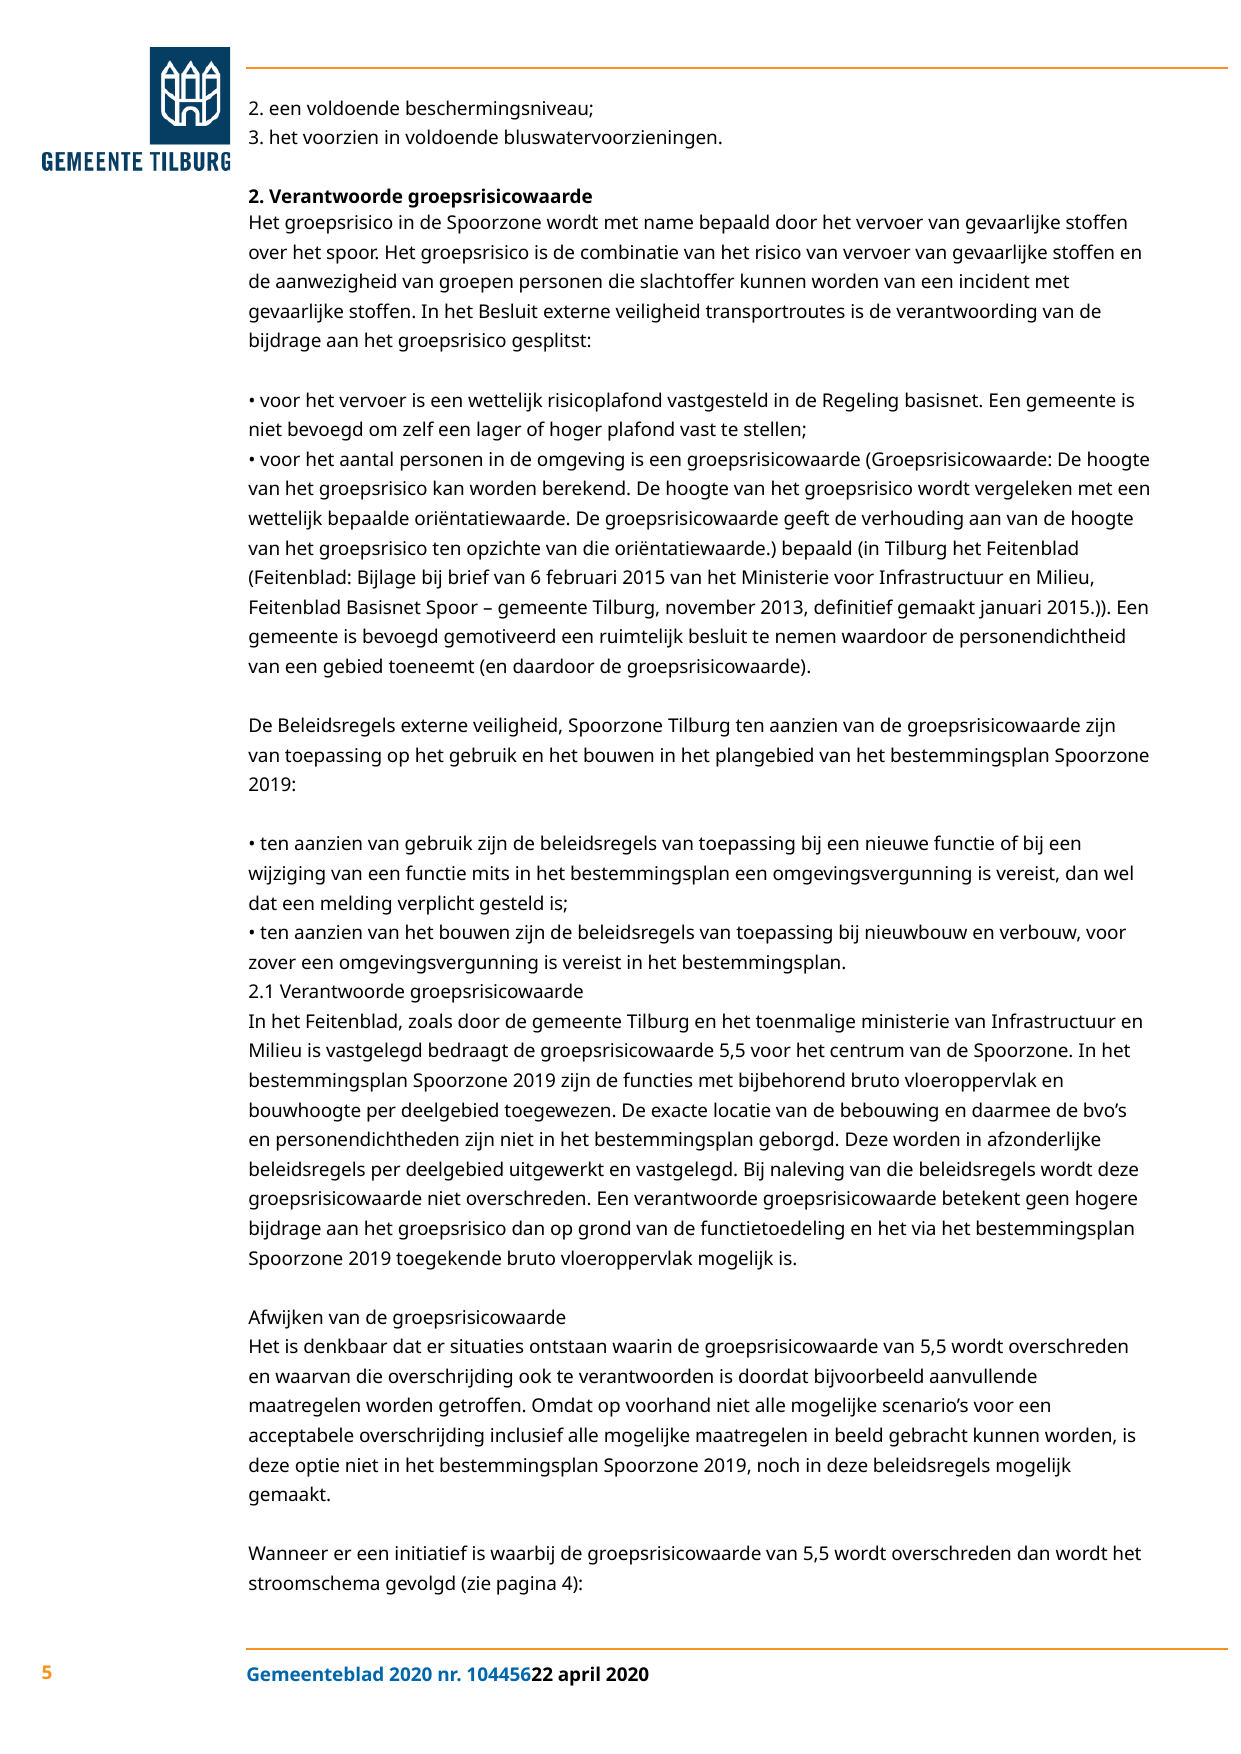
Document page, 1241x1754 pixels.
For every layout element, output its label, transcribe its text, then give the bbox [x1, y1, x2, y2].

text Afwijken van de groepsrisicowaarde [248, 1304, 1152, 1329]
text Het is denkbaar dat er situaties ontstaan waarin de groepsrisicowaarde van 5,5 wordt overschreden en waarvan die overschrijding ook te verantwoorden is doordat bijvoorbeeld aanvullende maatregelen worden getroffen. Omdat op voorhand niet alle mogelijke scenario’s voor een acceptabele overschrijding inclusief alle mogelijke maatregelen in beeld gebracht kunnen worden, is deze optie niet in het bestemmingsplan Spoorzone 2019, noch in deze beleidsregels mogelijk gemaakt. [248, 1333, 1152, 1507]
text 2. Verantwoorde groepsrisicowaarde [248, 183, 1152, 209]
text Het groepsrisico in de Spoorzone wordt met name bepaald door het vervoer van gevaarlijke stoffen over het spoor. Het groepsrisico is de combinatie van het risico van vervoer van gevaarlijke stoffen en de aanwezigheid van groepen personen die slachtoffer kunnen worden van een incident met gevaarlijke stoffen. In het Besluit externe veiligheid transportroutes is de verantwoording van de bijdrage aan het groepsrisico gesplitst: [248, 209, 1152, 353]
text Wanneer er een initiatief is waarbij de groepsrisicowaarde van 5,5 wordt overschreden dan wordt het stroomschema gevolgd (zie pagina 4): [248, 1541, 1152, 1596]
picture [41, 47, 231, 172]
text 3. het voorzien in voldoende bluswatervoorzieningen. [248, 124, 1152, 150]
text 2.1 Verantwoorde groepsrisicowaarde [248, 978, 1152, 1004]
text 2. een voldoende beschermingsniveau; [248, 95, 1152, 121]
text • voor het aantal personen in de omgeving is een groepsrisicowaarde (Groepsrisicowaarde: De hoogte van het groepsrisico kan worden berekend. De hoogte van het groepsrisico wordt vergeleken met een wettelijk bepaalde oriëntatiewaarde. De groepsrisicowaarde geeft de verhouding aan van de hoogte van het groepsrisico ten opzichte van die oriëntatiewaarde.) bepaald (in Tilburg het Feitenblad (Feitenblad: Bijlage bij brief van 6 februari 2015 van het Ministerie voor Infrastructuur en Milieu, Feitenblad Basisnet Spoor – gemeente Tilburg, november 2013, definitief gemaakt januari 2015.)). Een gemeente is bevoegd gemotiveerd een ruimtelijk besluit te nemen waardoor de personendichtheid van een gebied toeneemt (en daardoor de groepsrisicowaarde). [248, 446, 1152, 679]
text • voor het vervoer is een wettelijk risicoplafond vastgesteld in de Regeling basisnet. Een gemeente is niet bevoegd om zelf een lager of hoger plafond vast te stellen; [248, 387, 1152, 442]
text De Beleidsregels externe veiligheid, Spoorzone Tilburg ten aanzien van de groepsrisicowaarde zijn van toepassing op het gebruik en het bouwen in het plangebied van het bestemmingsplan Spoorzone 2019: [248, 712, 1152, 797]
text • ten aanzien van gebruik zijn de beleidsregels van toepassing bij een nieuwe functie of bij een wijziging van een functie mits in het bestemmingsplan een omgevingsvergunning is vereist, dan wel dat een melding verplicht gesteld is; [248, 831, 1152, 915]
text In het Feitenblad, zoals door de gemeente Tilburg en het toenmalige ministerie van Infrastructuur en Milieu is vastgelegd bedraagt de groepsrisicowaarde 5,5 voor het centrum van de Spoorzone. In het bestemmingsplan Spoorzone 2019 zijn de functies met bijbehorend bruto vloeroppervlak en bouwhoogte per deelgebied toegewezen. De exacte locatie van de bebouwing en daarmee de bvo’s en personendichtheden zijn niet in het bestemmingsplan geborgd. Deze worden in afzonderlijke beleidsregels per deelgebied uitgewerkt en vastgelegd. Bij naleving van die beleidsregels wordt deze groepsrisicowaarde niet overschreden. Een verantwoorde groepsrisicowaarde betekent geen hogere bijdrage aan het groepsrisico dan op grond van de functietoedeling en het via het bestemmingsplan Spoorzone 2019 toegekende bruto vloeroppervlak mogelijk is. [248, 1008, 1152, 1270]
text • ten aanzien van het bouwen zijn de beleidsregels van toepassing bij nieuwbouw en verbouw, voor zover een omgevingsvergunning is vereist in het bestemmingsplan. [248, 919, 1152, 974]
